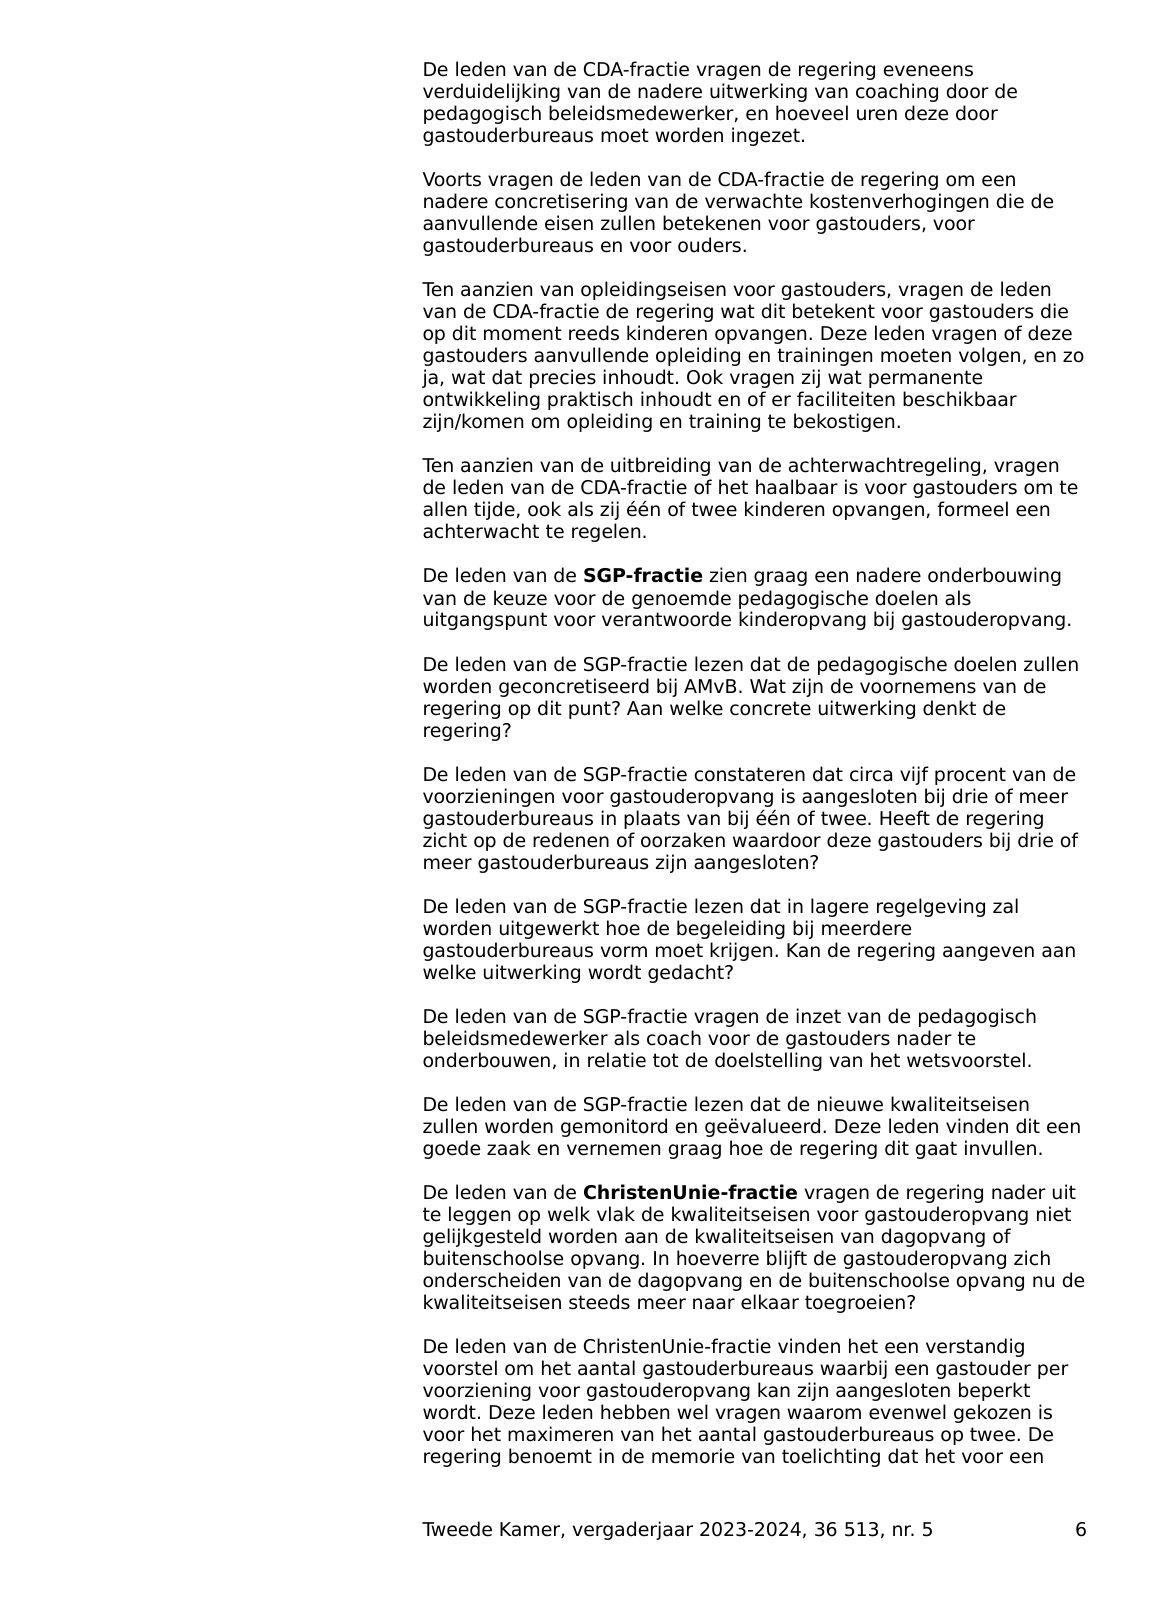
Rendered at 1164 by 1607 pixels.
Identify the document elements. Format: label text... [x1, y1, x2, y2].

text De leden van de ChristenUnie-fractie vinden het een verstandig voorstel om het aantal gastouderbureaus waarbij een gastouder per voorziening voor gastouderopvang kan zijn aangesloten beperkt wordt. Deze leden hebben wel vragen waarom evenwel gekozen is voor het maximeren van het aantal gastouderbureaus op twee. De regering benoemt in de memorie van toelichting dat het voor een [422, 1336, 1087, 1468]
text De leden van de SGP-fractie zien graag een nadere onderbouwing van de keuze voor de genoemde pedagogische doelen als uitgangspunt voor verantwoorde kinderopvang bij gastouderopvang. [422, 565, 1087, 631]
text De leden van de SGP-fractie lezen dat de nieuwe kwaliteitseisen zullen worden gemonitord en geëvalueerd. Deze leden vinden dit een goede zaak en vernemen graag hoe de regering dit gaat invullen. [422, 1094, 1087, 1160]
text Ten aanzien van de uitbreiding van de achterwachtregeling, vragen de leden van de CDA-fractie of het haalbaar is voor gastouders om te allen tijde, ook als zij één of twee kinderen opvangen, formeel een achterwacht te regelen. [422, 455, 1087, 543]
text De leden van de SGP-fractie lezen dat in lagere regelgeving zal worden uitgewerkt hoe de begeleiding bij meerdere gastouderbureaus vorm moet krijgen. Kan de regering aangeven aan welke uitwerking wordt gedacht? [422, 896, 1087, 984]
text Ten aanzien van opleidingseisen voor gastouders, vragen de leden van de CDA-fractie de regering wat dit betekent voor gastouders die op dit moment reeds kinderen opvangen. Deze leden vragen of deze gastouders aanvullende opleiding en trainingen moeten volgen, en zo ja, wat dat precies inhoudt. Ook vragen zij wat permanente ontwikkeling praktisch inhoudt en of er faciliteiten beschikbaar zijn/komen om opleiding en training te bekostigen. [422, 279, 1087, 433]
text De leden van de CDA-fractie vragen de regering eveneens verduidelijking van de nadere uitwerking van coaching door de pedagogisch beleidsmedewerker, en hoeveel uren deze door gastouderbureaus moet worden ingezet. [422, 59, 1087, 147]
text De leden van de SGP-fractie constateren dat circa vijf procent van de voorzieningen voor gastouderopvang is aangesloten bij drie of meer gastouderbureaus in plaats van bij één of twee. Heeft de regering zicht op de redenen of oorzaken waardoor deze gastouders bij drie of meer gastouderbureaus zijn aangesloten? [422, 764, 1087, 873]
text Voorts vragen de leden van de CDA-fractie de regering om een nadere concretisering van de verwachte kostenverhogingen die de aanvullende eisen zullen betekenen voor gastouders, voor gastouderbureaus en voor ouders. [422, 169, 1087, 257]
text De leden van de SGP-fractie vragen de inzet van de pedagogisch beleidsmedewerker als coach voor de gastouders nader te onderbouwen, in relatie tot de doelstelling van het wetsvoorstel. [422, 1006, 1087, 1072]
text De leden van de ChristenUnie-fractie vragen de regering nader uit te leggen op welk vlak de kwaliteitseisen voor gastouderopvang niet gelijkgesteld worden aan de kwaliteitseisen van dagopvang of buitenschoolse opvang. In hoeverre blijft de gastouderopvang zich onderscheiden van de dagopvang en de buitenschoolse opvang nu de kwaliteitseisen steeds meer naar elkaar toegroeien? [422, 1182, 1087, 1314]
text De leden van de SGP-fractie lezen dat de pedagogische doelen zullen worden geconcretiseerd bij AMvB. Wat zijn de voornemens van de regering op dit punt? Aan welke concrete uitwerking denkt de regering? [422, 653, 1087, 741]
